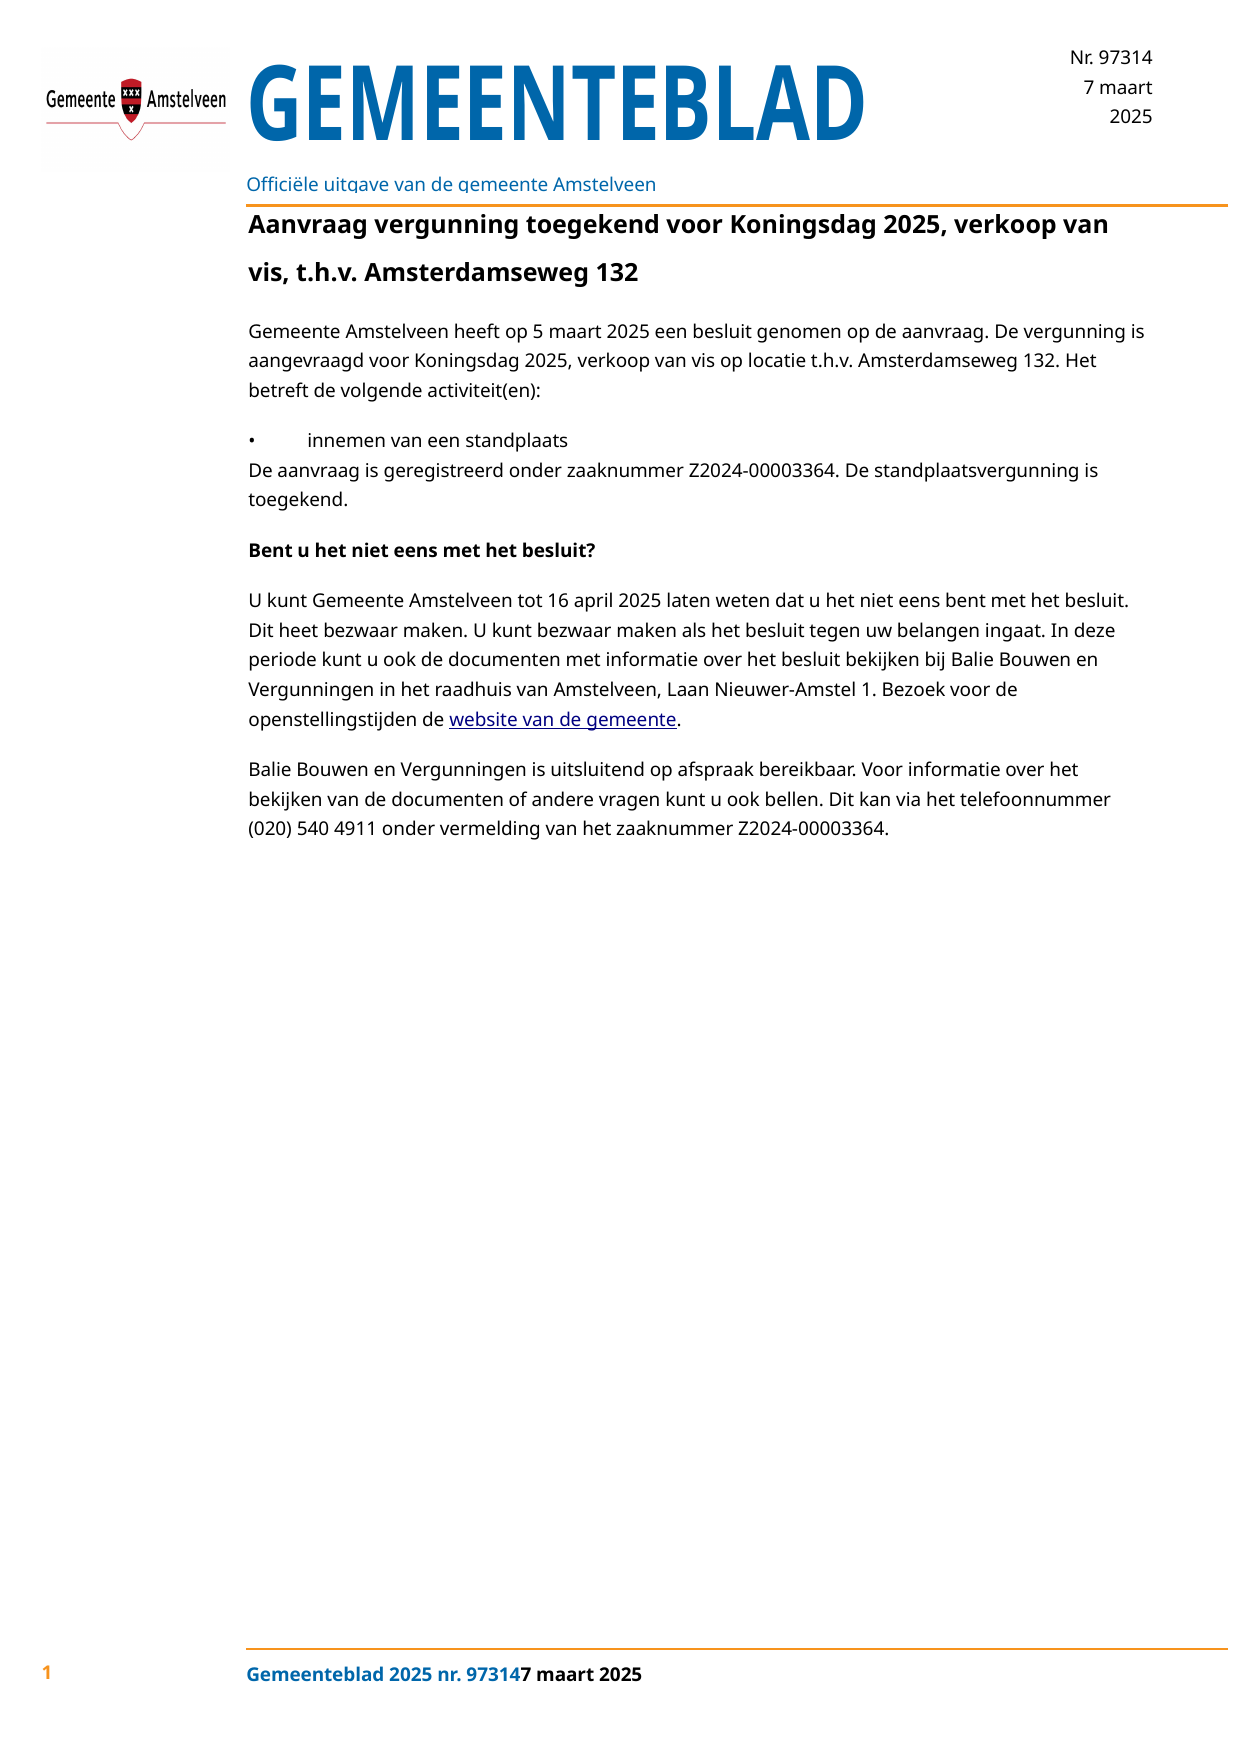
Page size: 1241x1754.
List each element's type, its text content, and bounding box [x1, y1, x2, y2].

text Gemeente Amstelveen heeft op 5 maart 2025 een besluit genomen op de aanvraag. De vergunning is aangevraagd voor Koningsdag 2025, verkoop van vis op locatie t.h.v. Amsterdamseweg 132. Het betreft de volgende activiteit(en): [248, 318, 1152, 403]
text Aanvraag vergunning toegekend voor Koningsdag 2025, verkoop van vis, t.h.v. Amsterdamseweg 132 [248, 207, 1152, 288]
picture [41, 47, 231, 172]
text Balie Bouwen en Vergunningen is uitsluitend op afspraak bereikbaar. Voor informatie over het bekijken van de documenten of andere vragen kunt u ook bellen. Dit kan via het telefoonnummer (020) 540 4911 onder vermelding van het zaaknummer Z2024-00003364. [248, 756, 1152, 841]
text U kunt Gemeente Amstelveen tot 16 april 2025 laten weten dat u het niet eens bent met het besluit. Dit heet bezwaar maken. U kunt bezwaar maken als het besluit tegen uw belangen ingaat. In deze periode kunt u ook de documenten met informatie over het besluit bekijken bij Balie Bouwen en Vergunningen in het raadhuis van Amstelveen, Laan Nieuwer-Amstel 1. Bezoek voor de openstellingstijden de website van de gemeente. [248, 587, 1152, 732]
list innemen van een standplaats [248, 427, 1152, 453]
text Bent u het niet eens met het besluit? [248, 537, 1152, 563]
text De aanvraag is geregistreerd onder zaaknummer Z2024-00003364. De standplaatsvergunning is toegekend. [248, 457, 1152, 512]
